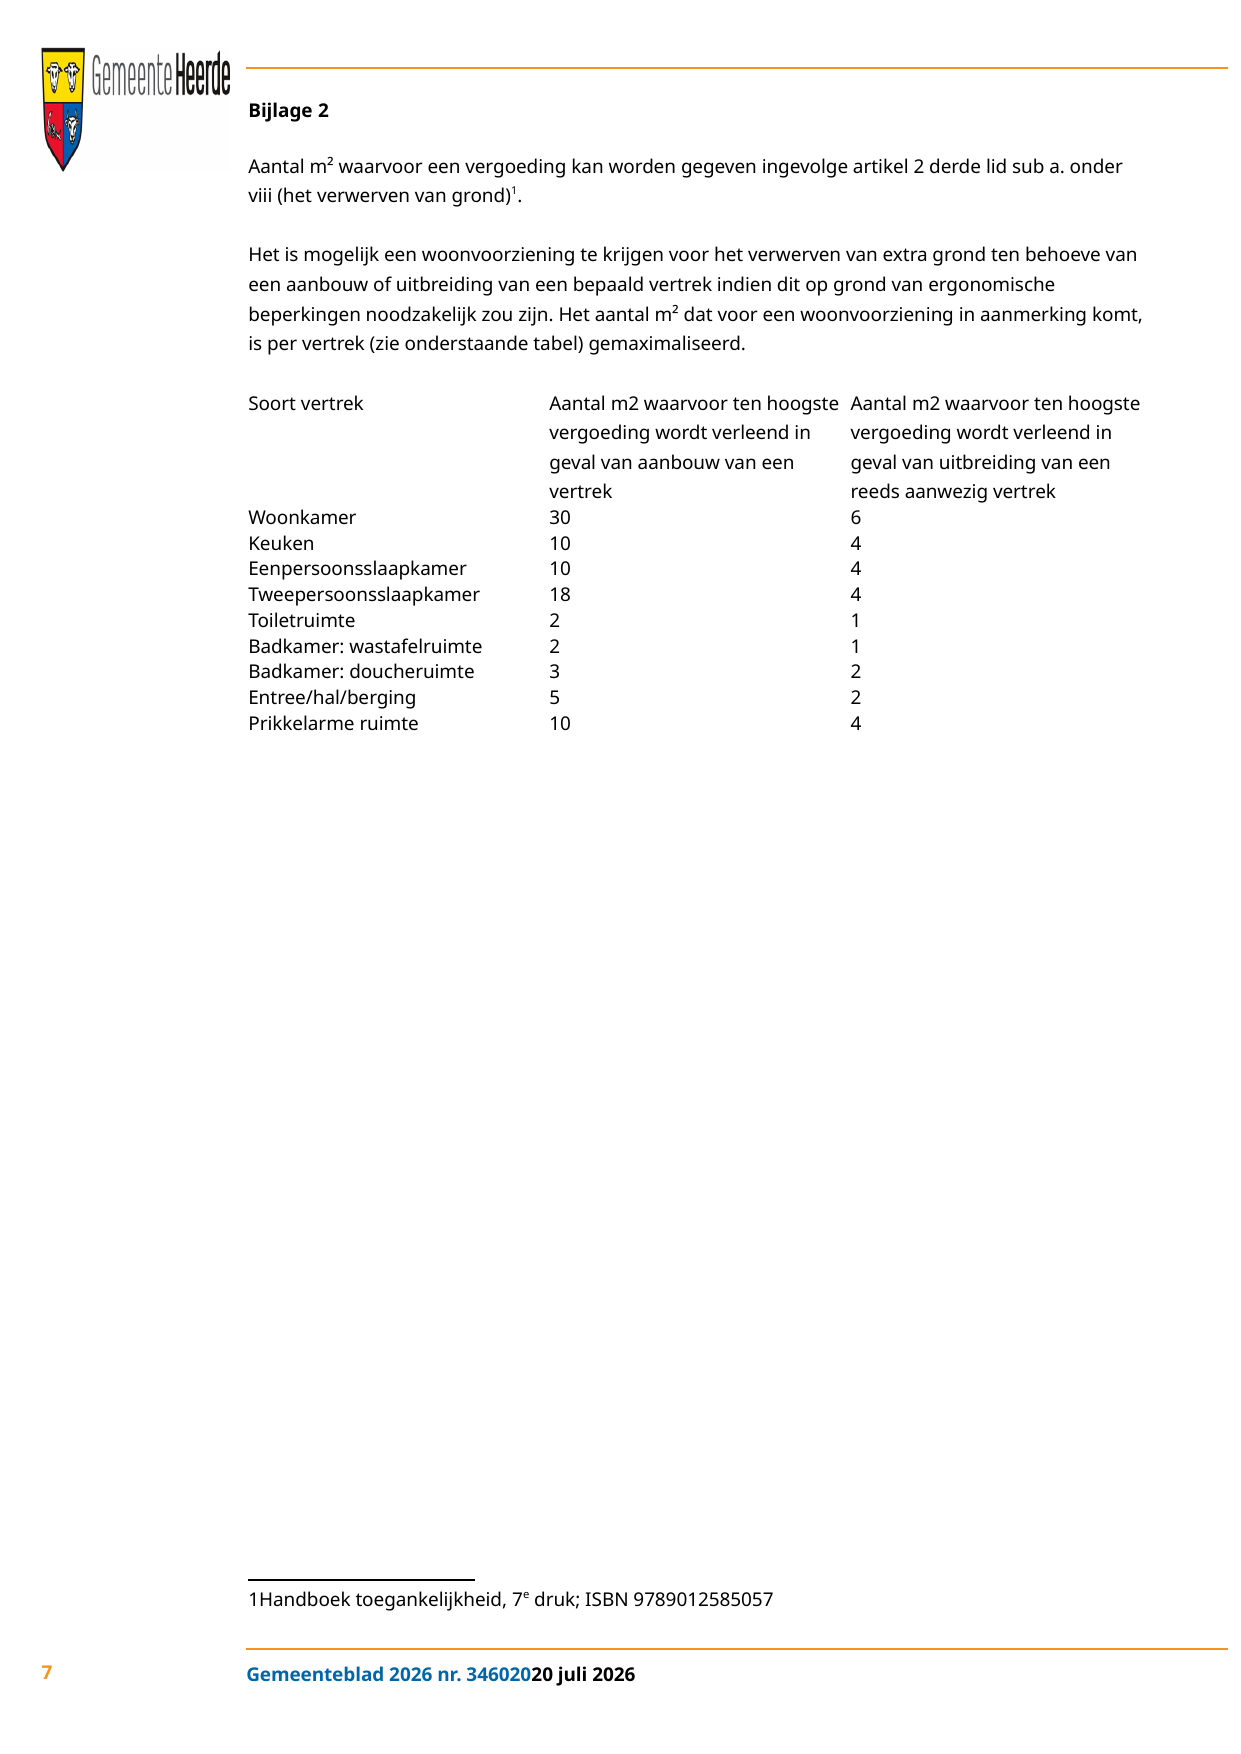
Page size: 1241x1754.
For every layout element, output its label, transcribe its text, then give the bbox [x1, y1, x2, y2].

table_header Aantal m2 waarvoor ten hoogste vergoeding wordt verleend in geval van aanbouw van een vertrek [549, 390, 850, 504]
table_cell 4 [850, 530, 1152, 556]
table_cell 1 [850, 607, 1152, 633]
table_header Aantal m2 waarvoor ten hoogste vergoeding wordt verleend in geval van uitbreiding van een reeds aanwezig vertrek [850, 390, 1152, 504]
table_cell 2 [549, 633, 850, 658]
table_cell Keuken [248, 530, 549, 556]
table_cell 6 [850, 504, 1152, 530]
table_cell Entree/hal/berging [248, 684, 549, 710]
table_cell Prikkelarme ruimte [248, 710, 549, 736]
table_cell Toiletruimte [248, 607, 549, 633]
table_cell 4 [850, 581, 1152, 607]
table_cell Tweepersoonsslaapkamer [248, 581, 549, 607]
table_header Soort vertrek [248, 390, 549, 504]
table_cell 10 [549, 556, 850, 581]
table_cell 18 [549, 581, 850, 607]
text Aantal m² waarvoor een vergoeding kan worden gegeven ingevolge artikel 2 derde lid sub a. onder viii (het verwerven van grond). [248, 153, 1152, 208]
table_cell 1 [850, 633, 1152, 658]
table_cell Woonkamer [248, 504, 549, 530]
text Bijlage 2 [248, 95, 1152, 123]
table_cell 2 [850, 684, 1152, 710]
table_cell 10 [549, 710, 850, 736]
table_cell 4 [850, 710, 1152, 736]
text Handboek toegankelijkheid, 7e druk; ISBN 9789012585057 [248, 1586, 1152, 1612]
table_cell 4 [850, 556, 1152, 581]
text Het is mogelijk een woonvoorziening te krijgen voor het verwerven van extra grond ten behoeve van een aanbouw of uitbreiding van een bepaald vertrek indien dit op grond van ergonomische beperkingen noodzakelijk zou zijn. Het aantal m² dat voor een woonvoorziening in aanmerking komt, is per vertrek (zie onderstaande tabel) gemaximaliseerd. [248, 242, 1152, 356]
table_cell Eenpersoonsslaapkamer [248, 556, 549, 581]
table_cell 5 [549, 684, 850, 710]
table_cell Badkamer: wastafelruimte [248, 633, 549, 658]
table_cell 10 [549, 530, 850, 556]
table_cell Badkamer: doucheruimte [248, 659, 549, 684]
table_cell 2 [850, 659, 1152, 684]
table_cell 30 [549, 504, 850, 530]
picture [41, 47, 231, 172]
table_cell 3 [549, 659, 850, 684]
table_cell 2 [549, 607, 850, 633]
